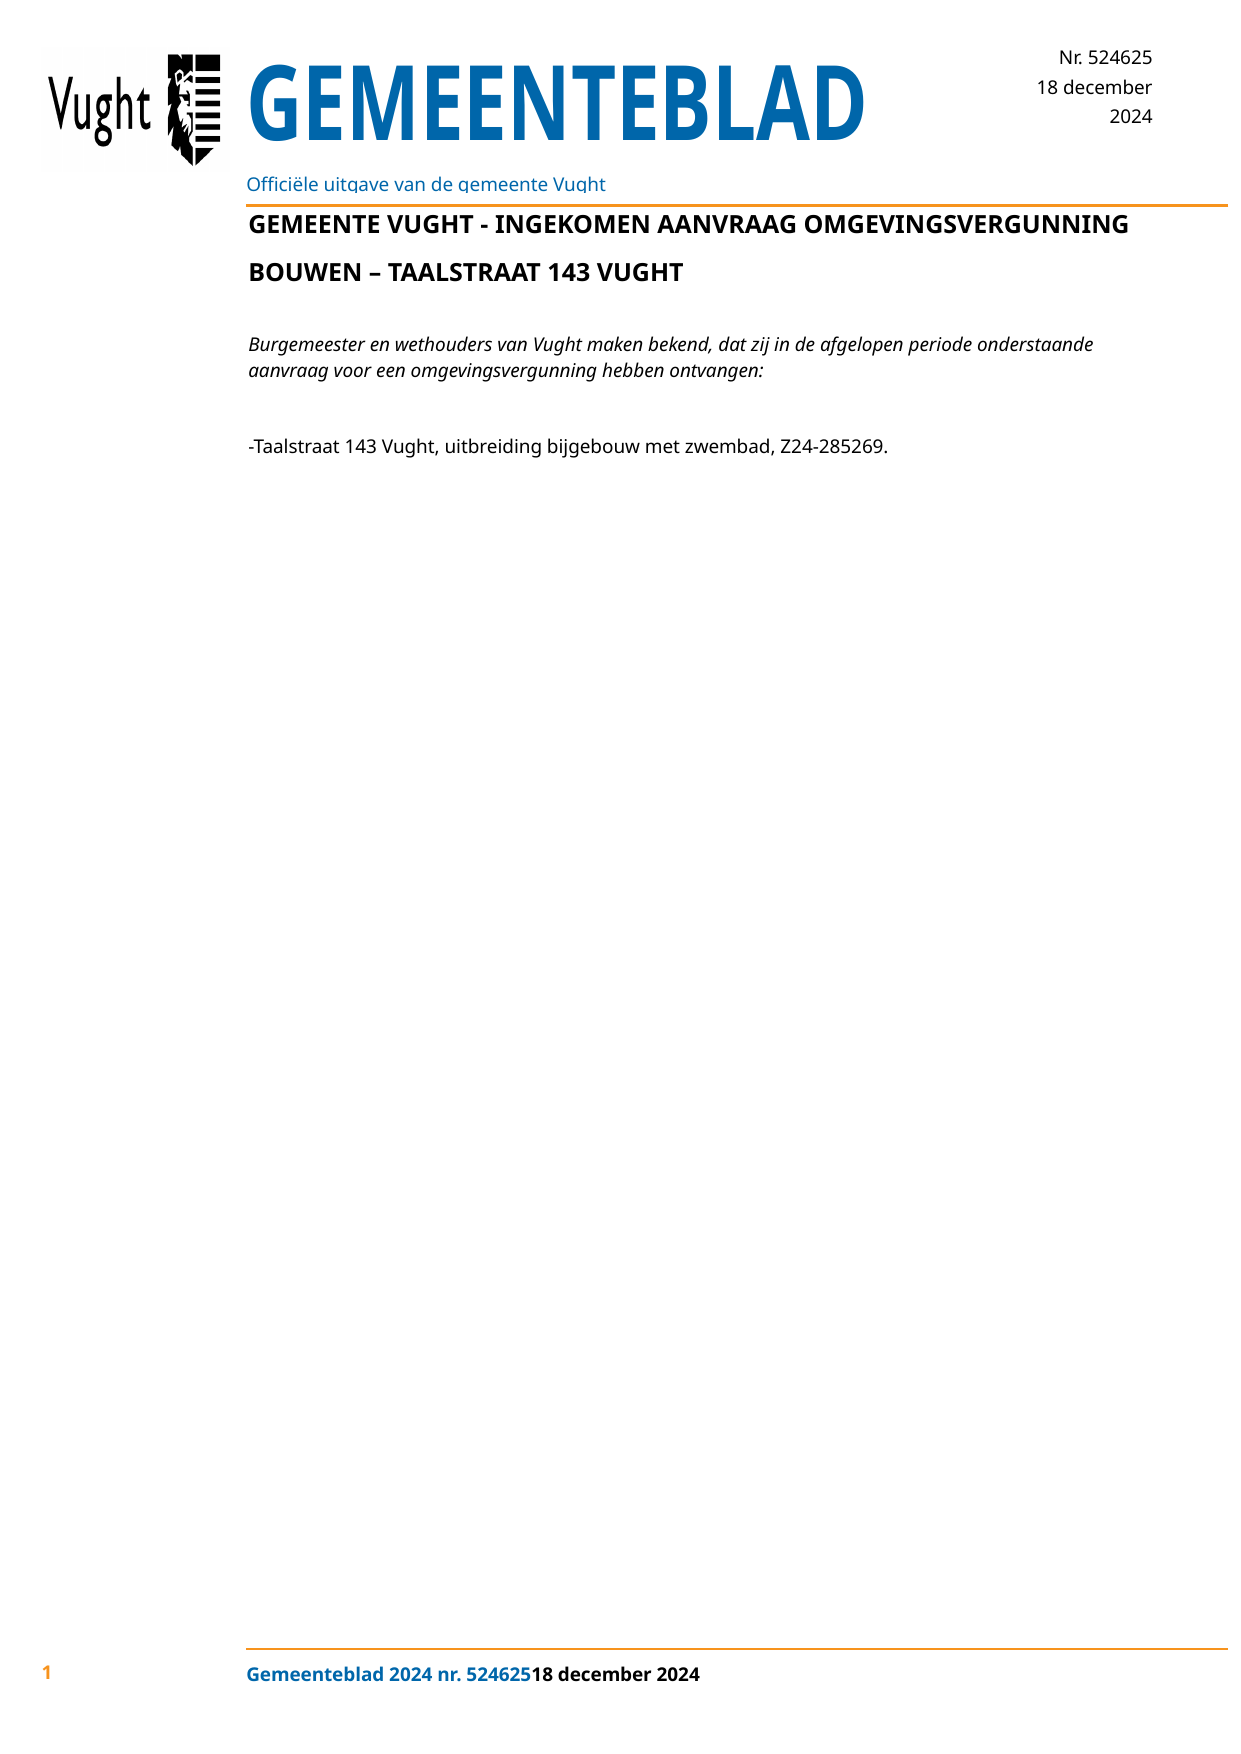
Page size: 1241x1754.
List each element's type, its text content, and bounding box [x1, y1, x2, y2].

text GEMEENTE VUGHT - INGEKOMEN AANVRAAG OMGEVINGSVERGUNNING BOUWEN – TAALSTRAAT 143 VUGHT [248, 207, 1152, 288]
picture [41, 47, 231, 172]
text -Taalstraat 143 Vught, uitbreiding bijgebouw met zwembad, Z24-285269. [248, 433, 1152, 459]
text Burgemeester en wethouders van Vught maken bekend, dat zij in de afgelopen periode onderstaande aanvraag voor een omgevingsvergunning hebben ontvangen: [248, 331, 1152, 383]
